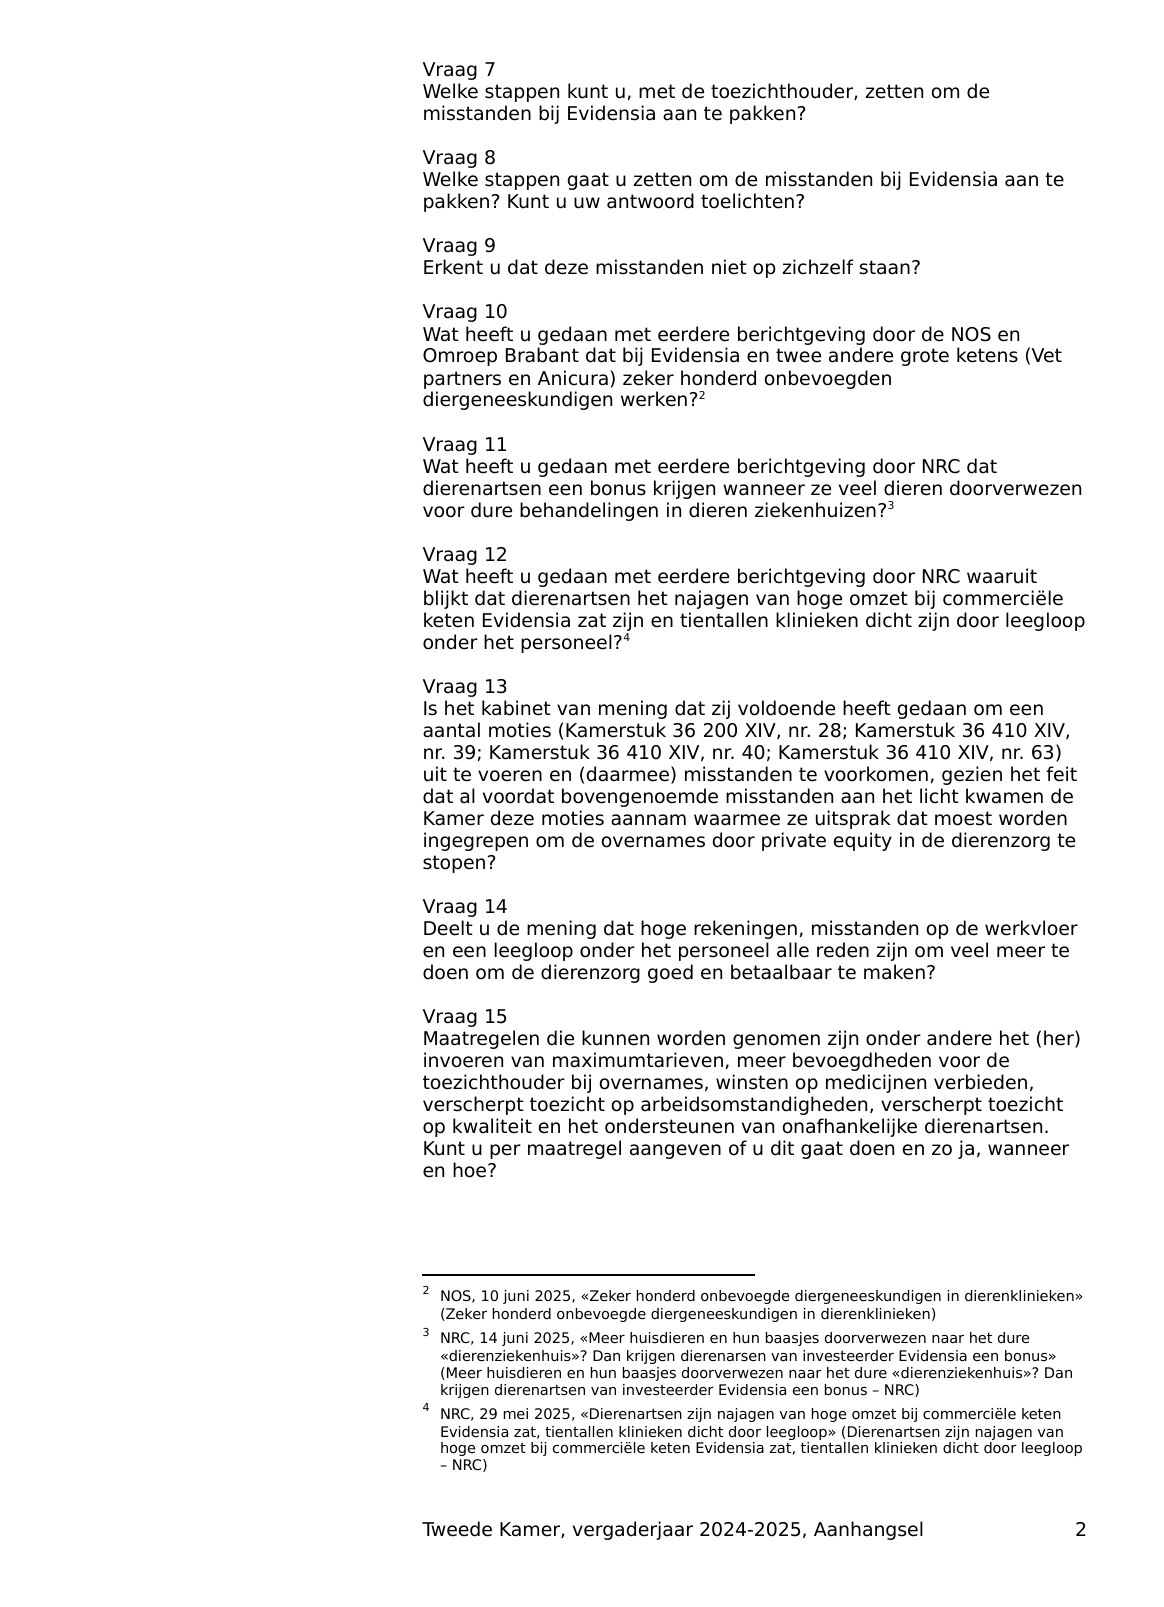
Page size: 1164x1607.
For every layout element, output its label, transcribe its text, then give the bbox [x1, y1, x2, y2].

text Vraag 12 [422, 544, 1087, 566]
text Vraag 11 [422, 433, 1087, 456]
text Vraag 14 [422, 896, 1087, 918]
text Vraag 8 [422, 147, 1087, 169]
text Vraag 9 [422, 235, 1087, 257]
text Welke stappen kunt u, met de toezichthouder, zetten om de misstanden bij Evidensia aan te pakken? [422, 81, 1087, 125]
text Wat heeft u gedaan met eerdere berichtgeving door NRC dat dierenartsen een bonus krijgen wanneer ze veel dieren doorverwezen voor dure behandelingen in dieren ziekenhuizen? [422, 456, 1087, 521]
text Deelt u de mening dat hoge rekeningen, misstanden op de werkvloer en een leegloop onder het personeel alle reden zijn om veel meer te doen om de dierenzorg goed en betaalbaar te maken? [422, 918, 1087, 984]
text Vraag 13 [422, 676, 1087, 698]
text Vraag 10 [422, 301, 1087, 323]
text Vraag 7 [422, 59, 1087, 81]
text NOS, 10 juni 2025, «Zeker honderd onbevoegde diergeneeskundigen in dierenklinieken» (Zeker honderd onbevoegde diergeneeskundigen in dierenklinieken) [422, 1284, 1087, 1323]
text Vraag 15 [422, 1006, 1087, 1028]
text NRC, 14 juni 2025, «Meer huisdieren en hun baasjes doorverwezen naar het dure «dierenziekenhuis»? Dan krijgen dierenarsen van investeerder Evidensia een bonus» (Meer huisdieren en hun baasjes doorverwezen naar het dure «dierenziekenhuis»? Dan krijgen dierenartsen van investeerder Evidensia een bonus – NRC) [422, 1326, 1087, 1399]
text Maatregelen die kunnen worden genomen zijn onder andere het (her) invoeren van maximumtarieven, meer bevoegdheden voor de toezichthouder bij overnames, winsten op medicijnen verbieden, verscherpt toezicht op arbeidsomstandigheden, verscherpt toezicht op kwaliteit en het ondersteunen van onafhankelijke dierenartsen. Kunt u per maatregel aangeven of u dit gaat doen en zo ja, wanneer en hoe? [422, 1028, 1087, 1182]
text Is het kabinet van mening dat zij voldoende heeft gedaan om een aantal moties (Kamerstuk 36 200 XIV, nr. 28; Kamerstuk 36 410 XIV, nr. 39; Kamerstuk 36 410 XIV, nr. 40; Kamerstuk 36 410 XIV, nr. 63) uit te voeren en (daarmee) misstanden te voorkomen, gezien het feit dat al voordat bovengenoemde misstanden aan het licht kwamen de Kamer deze moties aannam waarmee ze uitsprak dat moest worden ingegrepen om de overnames door private equity in de dierenzorg te stopen? [422, 698, 1087, 873]
text Wat heeft u gedaan met eerdere berichtgeving door NRC waaruit blijkt dat dierenartsen het najagen van hoge omzet bij commerciële keten Evidensia zat zijn en tientallen klinieken dicht zijn door leegloop onder het personeel? [422, 566, 1087, 653]
text Erkent u dat deze misstanden niet op zichzelf staan? [422, 257, 1087, 279]
text Wat heeft u gedaan met eerdere berichtgeving door de NOS en Omroep Brabant dat bij Evidensia en twee andere grote ketens (Vet partners en Anicura) zeker honderd onbevoegden diergeneeskundigen werken? [422, 323, 1087, 411]
text Welke stappen gaat u zetten om de misstanden bij Evidensia aan te pakken? Kunt u uw antwoord toelichten? [422, 169, 1087, 213]
text NRC, 29 mei 2025, «Dierenartsen zijn najagen van hoge omzet bij commerciële keten Evidensia zat, tientallen klinieken dicht door leegloop» (Dierenartsen zijn najagen van hoge omzet bij commerciële keten Evidensia zat, tientallen klinieken dicht door leegloop – NRC) [422, 1402, 1087, 1474]
